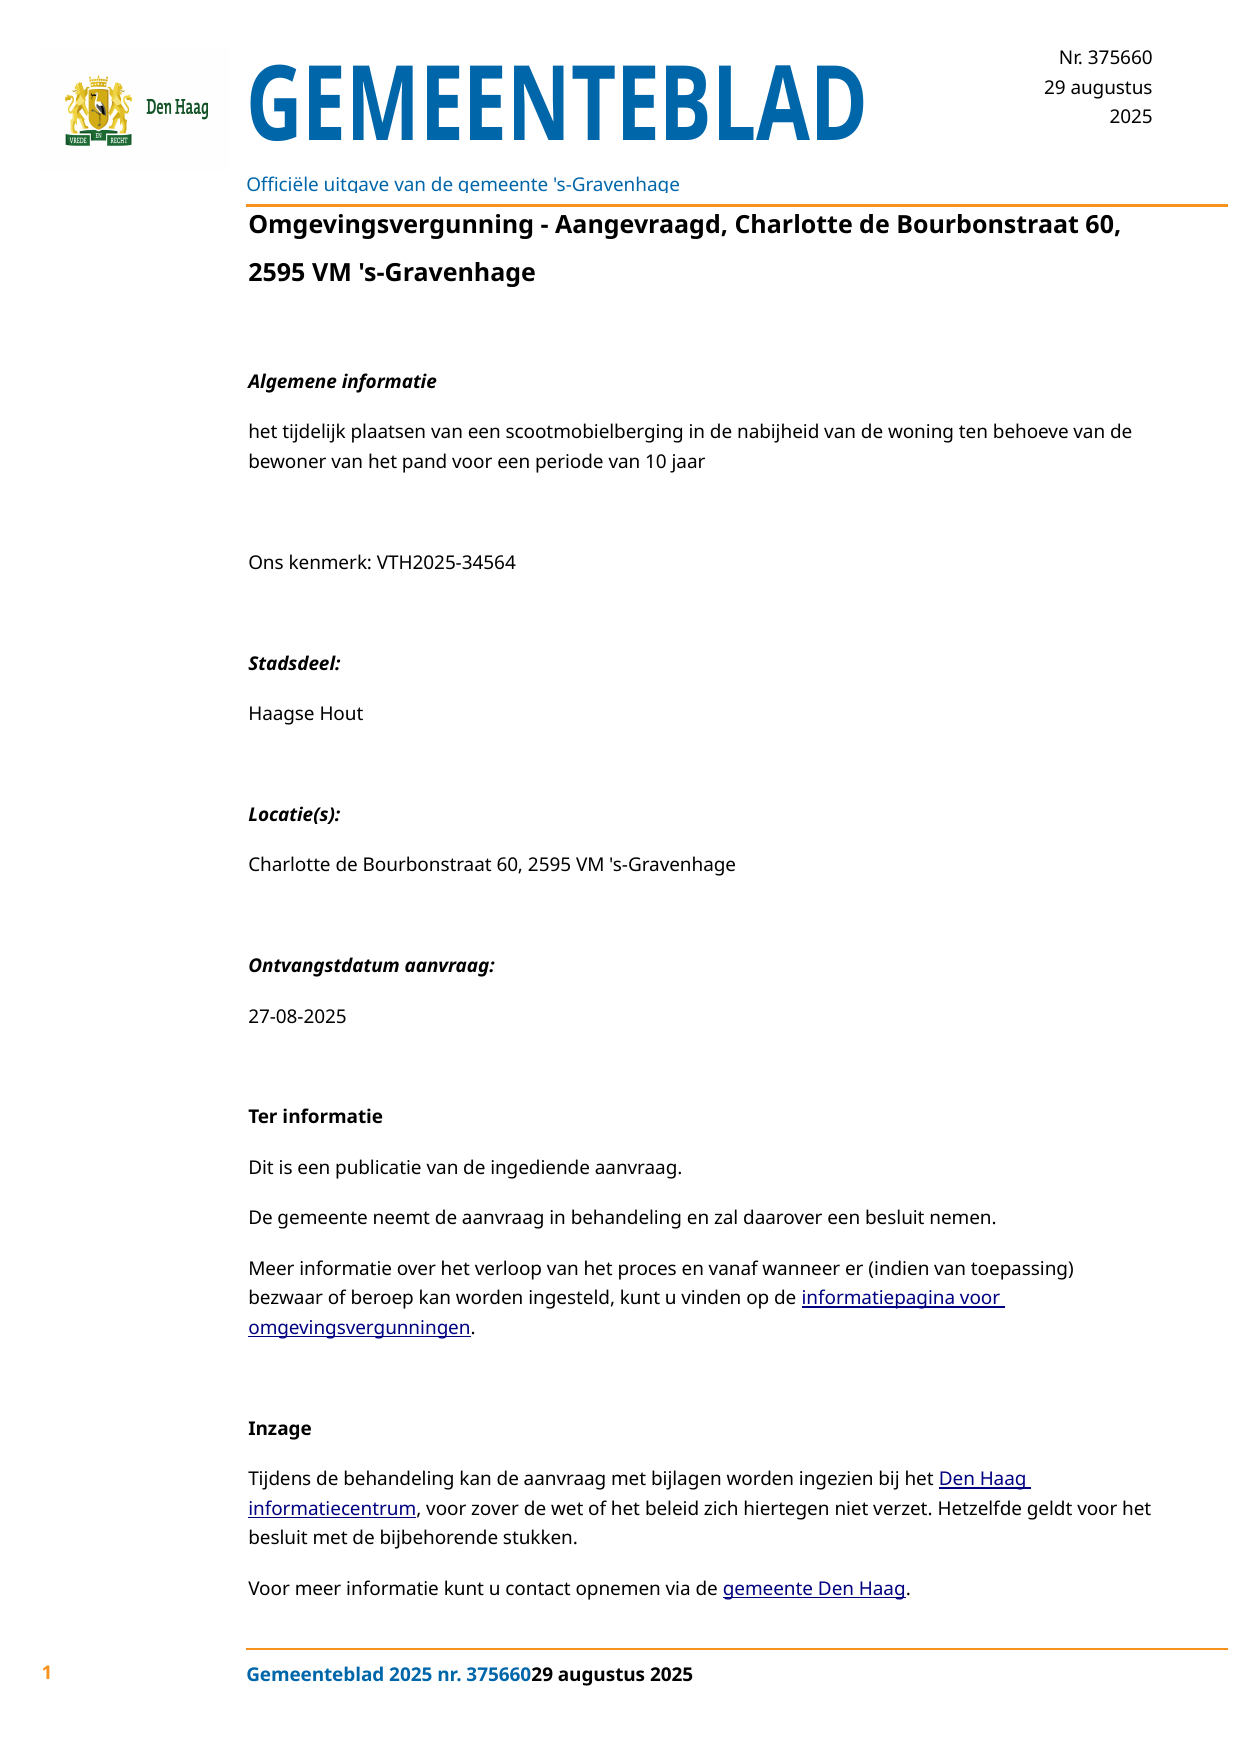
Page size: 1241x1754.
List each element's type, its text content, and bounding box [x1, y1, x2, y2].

text het tijdelijk plaatsen van een scootmobielberging in de nabijheid van de woning ten behoeve van de bewoner van het pand voor een periode van 10 jaar [248, 419, 1152, 474]
text Charlotte de Bourbonstraat 60, 2595 VM 's-Gravenhage [248, 852, 1152, 877]
text Locatie(s): [248, 801, 1152, 827]
text Ter informatie [248, 1104, 1152, 1129]
text Omgevingsvergunning - Aangevraagd, Charlotte de Bourbonstraat 60, 2595 VM 's-Gravenhage [248, 207, 1152, 288]
text Tijdens de behandeling kan de aanvraag met bijlagen worden ingezien bij het Den Haag informatiecentrum, voor zover de wet of het beleid zich hiertegen niet verzet. Hetzelfde geldt voor het besluit met de bijbehorende stukken. [248, 1465, 1152, 1550]
picture [41, 47, 231, 172]
text 27-08-2025 [248, 1003, 1152, 1029]
text Inzage [248, 1415, 1152, 1441]
text Ons kenmerk: VTH2025-34564 [248, 549, 1152, 575]
text Dit is een publicatie van de ingediende aanvraag. [248, 1154, 1152, 1180]
text Voor meer informatie kunt u contact opnemen via de gemeente Den Haag. [248, 1575, 1152, 1601]
text Haagse Hout [248, 700, 1152, 726]
text Meer informatie over het verloop van het proces en vanaf wanneer er (indien van toepassing) bezwaar of beroep kan worden ingesteld, kunt u vinden op de informatiepagina voor omgevingsvergunningen. [248, 1255, 1152, 1340]
text Ontvangstdatum aanvraag: [248, 952, 1152, 978]
text De gemeente neemt de aanvraag in behandeling en zal daarover een besluit nemen. [248, 1204, 1152, 1230]
text Algemene informatie [248, 368, 1152, 394]
text Stadsdeel: [248, 650, 1152, 676]
